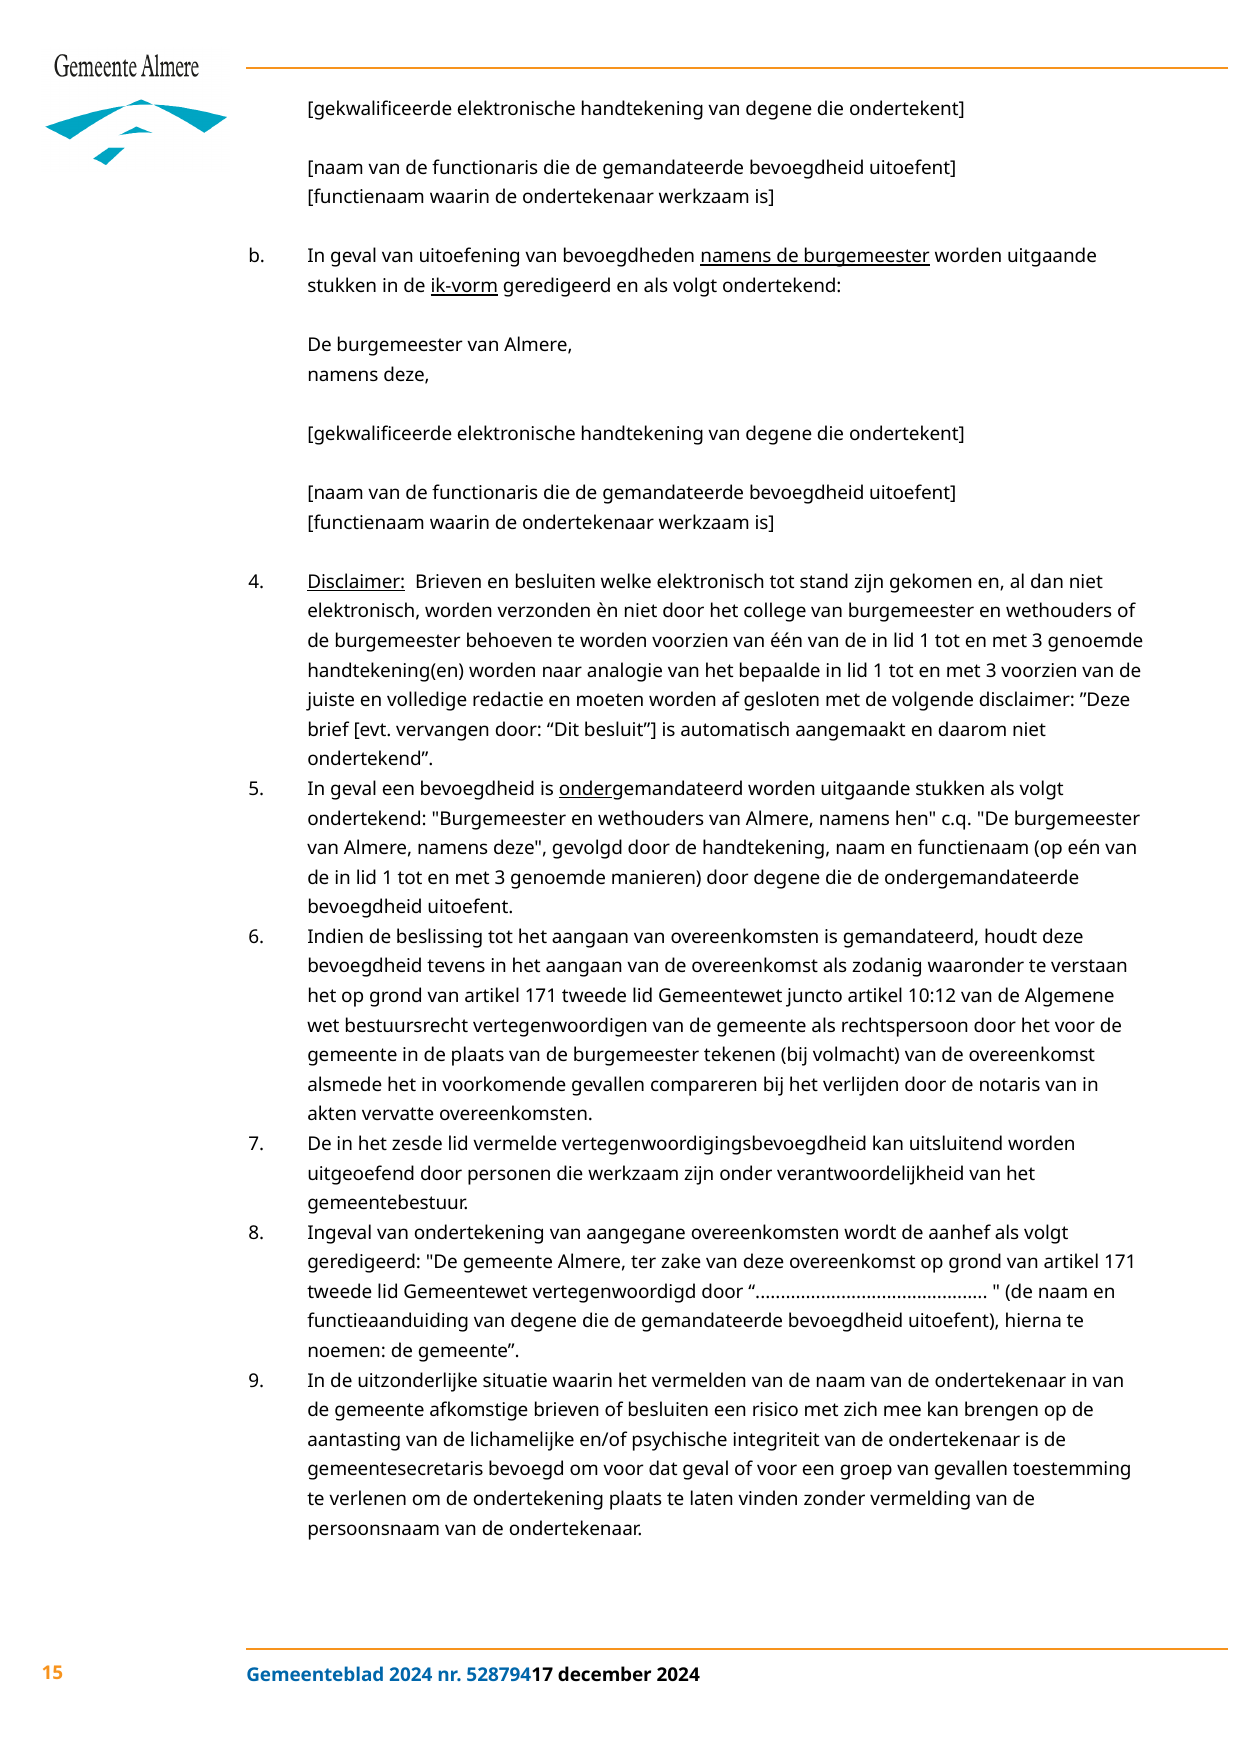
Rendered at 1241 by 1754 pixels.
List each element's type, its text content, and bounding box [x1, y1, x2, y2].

list [gekwalificeerde elektronische handtekening van degene die ondertekent] [248, 420, 1152, 446]
list namens deze, [248, 361, 1152, 387]
list [gekwalificeerde elektronische handtekening van degene die ondertekent] [248, 95, 1152, 121]
list [naam van de functionaris die de gemandateerde bevoegdheid uitoefent] [248, 154, 1152, 180]
list De in het zesde lid vermelde vertegenwoordigingsbevoegdheid kan uitsluitend worden uitgeoefend door personen die werkzaam zijn onder verantwoordelijkheid van het gemeentebestuur. [248, 1130, 1152, 1215]
list [functienaam waarin de ondertekenaar werkzaam is] [248, 509, 1152, 535]
list In geval van uitoefening van bevoegdheden namens de burgemeester worden uitgaande stukken in de ik-vorm geredigeerd en als volgt ondertekend: [248, 243, 1152, 298]
list [functienaam waarin de ondertekenaar werkzaam is] [248, 183, 1152, 209]
list Disclaimer: Brieven en besluiten welke elektronisch tot stand zijn gekomen en, al dan niet elektronisch, worden verzonden èn niet door het college van burgemeester en wethouders of de burgemeester behoeven te worden voorzien van één van de in lid 1 tot en met 3 genoemde handtekening(en) worden naar analogie van het bepaalde in lid 1 tot en met 3 voorzien van de juiste en volledige redactie en moeten worden af gesloten met de volgende disclaimer: ”Deze brief [evt. vervangen door: “Dit besluit”] is automatisch aangemaakt en daarom niet ondertekend”. [248, 568, 1152, 771]
list De burgemeester van Almere, [248, 331, 1152, 357]
list In geval een bevoegdheid is ondergemandateerd worden uitgaande stukken als volgt ondertekend: "Burgemeester en wethouders van Almere, namens hen" c.q. "De burgemeester van Almere, namens deze", gevolgd door de handtekening, naam en functienaam (op eén van de in lid 1 tot en met 3 genoemde manieren) door degene die de ondergemandateerde bevoegdheid uitoefent. [248, 775, 1152, 919]
picture [41, 47, 231, 172]
list In de uitzonderlijke situatie waarin het vermelden van de naam van de ondertekenaar in van de gemeente afkomstige brieven of besluiten een risico met zich mee kan brengen op de aantasting van de lichamelijke en/of psychische integriteit van de ondertekenaar is de gemeentesecretaris bevoegd om voor dat geval of voor een groep van gevallen toestemming te verlenen om de ondertekening plaats te laten vinden zonder vermelding van de persoonsnaam van de ondertekenaar. [248, 1367, 1152, 1541]
list Indien de beslissing tot het aangaan van overeenkomsten is gemandateerd, houdt deze bevoegdheid tevens in het aangaan van de overeenkomst als zodanig waaronder te verstaan het op grond van artikel 171 tweede lid Gemeentewet juncto artikel 10:12 van de Algemene wet bestuursrecht vertegenwoordigen van de gemeente als rechtspersoon door het voor de gemeente in de plaats van de burgemeester tekenen (bij volmacht) van de overeenkomst alsmede het in voorkomende gevallen compareren bij het verlijden door de notaris van in akten vervatte overeenkomsten. [248, 923, 1152, 1126]
list [naam van de functionaris die de gemandateerde bevoegdheid uitoefent] [248, 479, 1152, 505]
list Ingeval van ondertekening van aangegane overeenkomsten wordt de aanhef als volgt geredigeerd: "De gemeente Almere, ter zake van deze overeenkomst op grond van artikel 171 tweede lid Gemeentewet vertegenwoordigd door “.............................................. " (de naam en functieaanduiding van degene die de gemandateerde bevoegdheid uitoefent), hierna te noemen: de gemeente”. [248, 1219, 1152, 1363]
